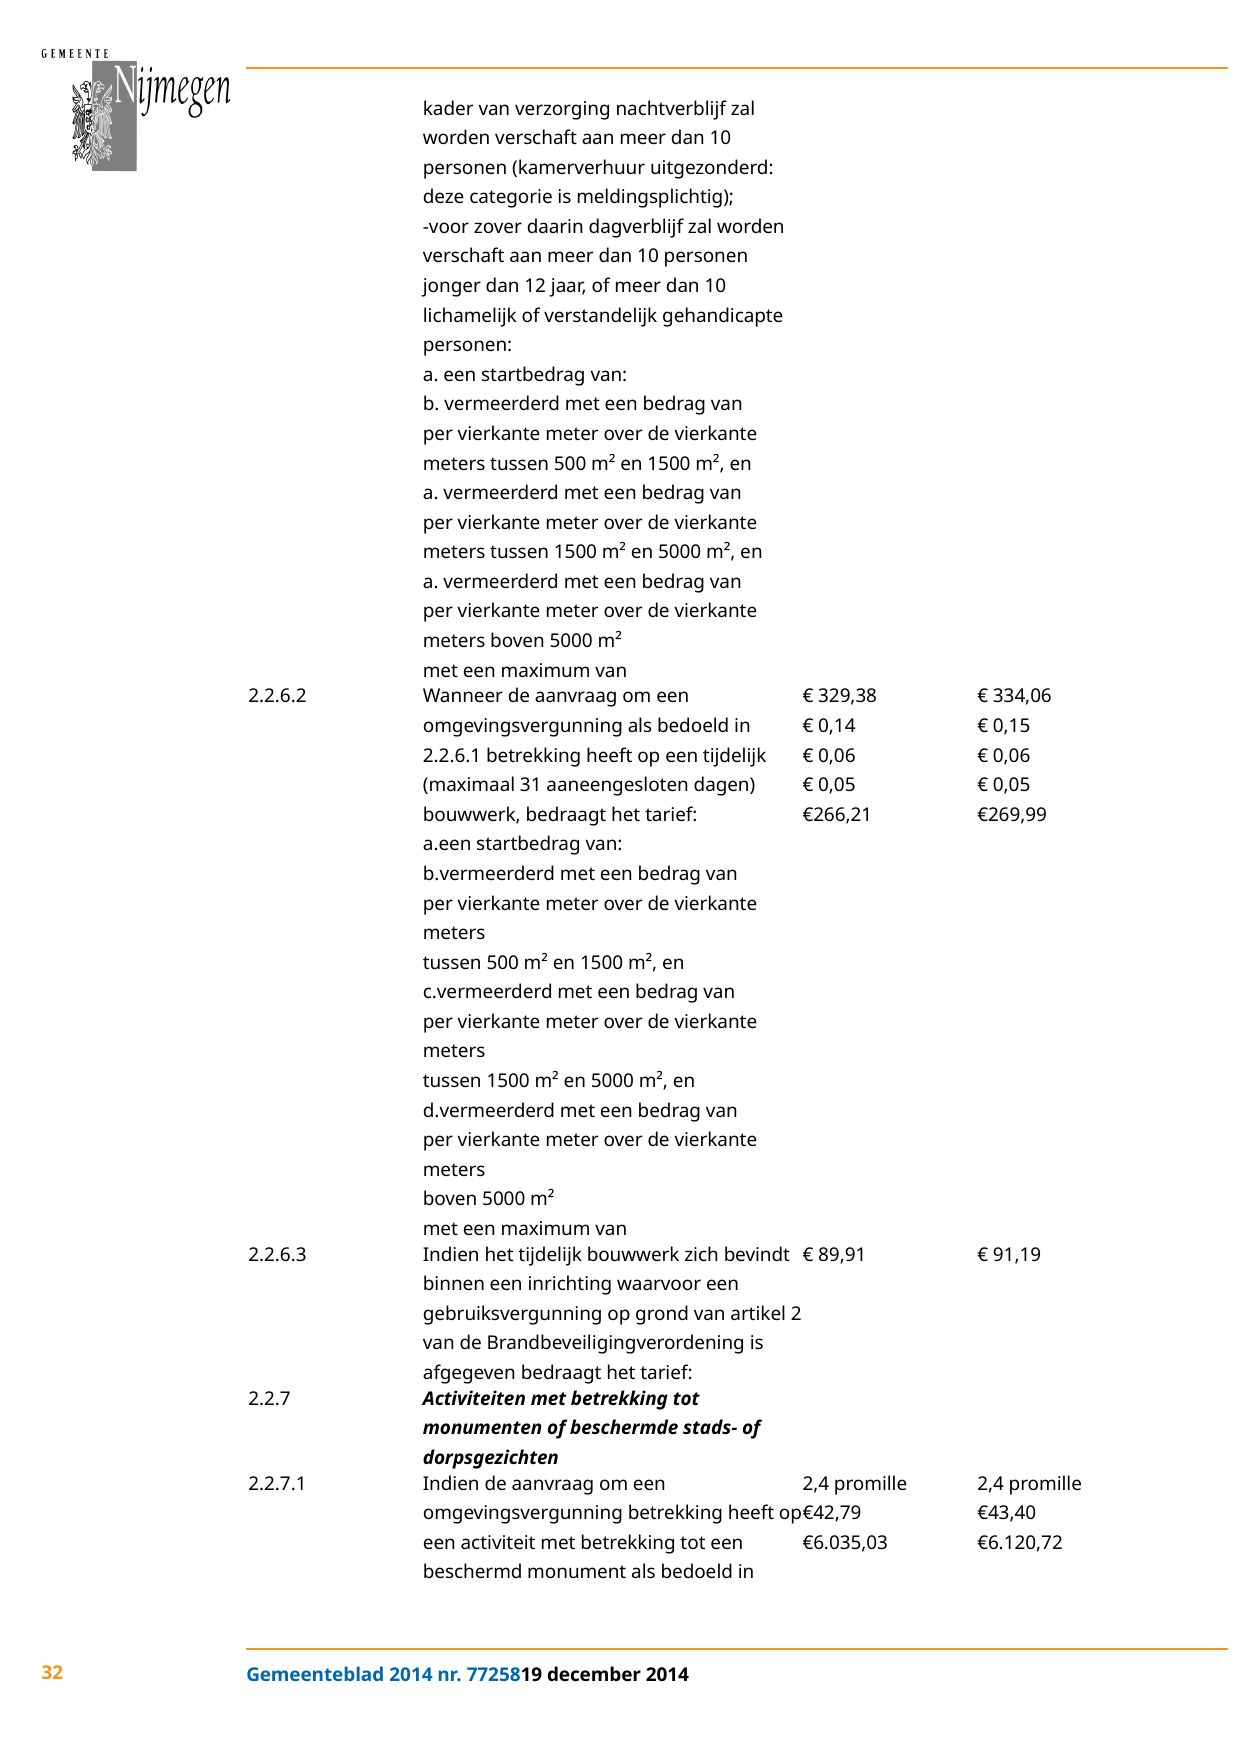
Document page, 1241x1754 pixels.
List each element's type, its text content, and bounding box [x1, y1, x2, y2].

table_cell [802, 95, 977, 683]
table_cell [977, 1385, 1152, 1470]
table_cell 2,4 promille €42,79 €6.035,03 [802, 1470, 977, 1584]
table_cell [802, 1385, 977, 1470]
table_cell Wanneer de aanvraag om een omgevingsvergunning als bedoeld in 2.2.6.1 betrekking heeft op een tijdelijk (maximaal 31 aaneengesloten dagen) bouwwerk, bedraagt het tarief: a.een startbedrag van: b.vermeerderd met een bedrag van per vierkante meter over de vierkante meters tussen 500 m² en 1500 m², en c.vermeerderd met een bedrag van per vierkante meter over de vierkante meters tussen 1500 m² en 5000 m², en d.vermeerderd met een bedrag van per vierkante meter over de vierkante meters boven 5000 m² met een maximum van [423, 683, 802, 1241]
table_cell 2,4 promille €43,40 €6.120,72 [977, 1470, 1152, 1584]
table_cell Indien de aanvraag om een omgevingsvergunning betrekking heeft op een activiteit met betrekking tot een beschermd monument als bedoeld in [423, 1470, 802, 1584]
table_cell Indien het tijdelijk bouwwerk zich bevindt binnen een inrichting waarvoor een gebruiksvergunning op grond van artikel 2 van de Brandbeveiligingverordening is afgegeven bedraagt het tarief: [423, 1241, 802, 1385]
table_cell 2.2.6.2 [248, 683, 423, 1241]
table_cell € 334,06 € 0,15 € 0,06 € 0,05 €269,99 [977, 683, 1152, 1241]
table_cell [248, 95, 423, 683]
table_cell € 89,91 [802, 1241, 977, 1385]
table_cell € 91,19 [977, 1241, 1152, 1385]
table_cell 2.2.6.3 [248, 1241, 423, 1385]
picture [41, 47, 231, 172]
table_cell 2.2.7.1 [248, 1470, 423, 1584]
table_cell 2.2.7 [248, 1385, 423, 1470]
table_cell Activiteiten met betrekking tot monumenten of beschermde stads- of dorpsgezichten [423, 1385, 802, 1470]
table_cell [977, 95, 1152, 683]
table_cell € 329,38 € 0,14 € 0,06 € 0,05 €266,21 [802, 683, 977, 1241]
table_cell kader van verzorging nachtverblijf zal worden verschaft aan meer dan 10 personen (kamerverhuur uitgezonderd: deze categorie is meldingsplichtig); -voor zover daarin dagverblijf zal worden verschaft aan meer dan 10 personen jonger dan 12 jaar, of meer dan 10 lichamelijk of verstandelijk gehandicapte personen: a. een startbedrag van: b. vermeerderd met een bedrag van per vierkante meter over de vierkante meters tussen 500 m² en 1500 m², en a. vermeerderd met een bedrag van per vierkante meter over de vierkante meters tussen 1500 m² en 5000 m², en a. vermeerderd met een bedrag van per vierkante meter over de vierkante meters boven 5000 m² met een maximum van [423, 95, 802, 683]
